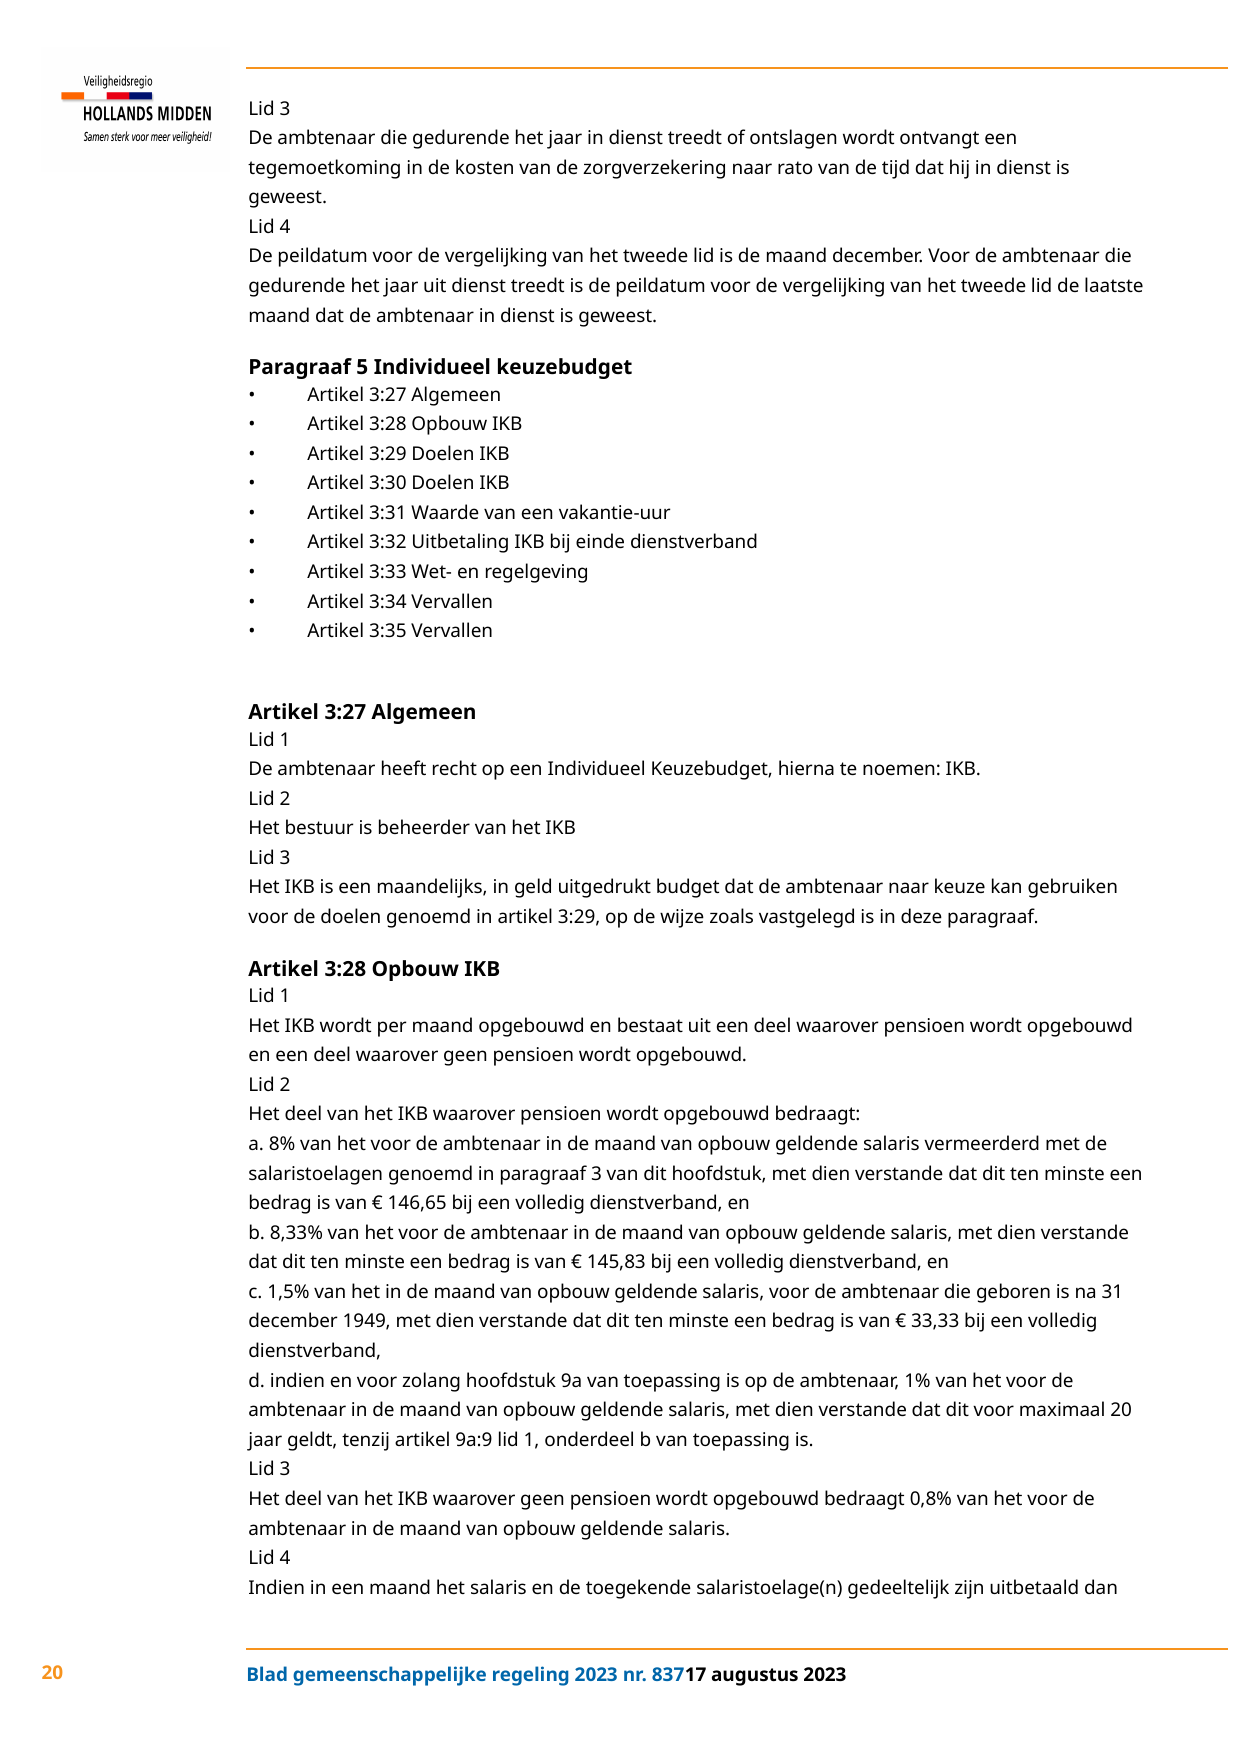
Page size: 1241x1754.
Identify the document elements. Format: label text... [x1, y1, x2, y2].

text Lid 4 [248, 213, 1152, 239]
text Het deel van het IKB waarover pensioen wordt opgebouwd bedraagt: [248, 1101, 1152, 1126]
text Lid 3 [248, 95, 1152, 121]
text Indien in een maand het salaris en de toegekende salaristoelage(n) gedeeltelijk zijn uitbetaald dan [248, 1574, 1152, 1599]
picture [41, 47, 231, 172]
list Artikel 3:32 Uitbetaling IKB bij einde dienstverband [248, 529, 1152, 554]
list Artikel 3:31 Waarde van een vakantie-uur [248, 499, 1152, 525]
list Artikel 3:28 Opbouw IKB [248, 410, 1152, 436]
text Het IKB is een maandelijks, in geld uitgedrukt budget dat de ambtenaar naar keuze kan gebruiken voor de doelen genoemd in artikel 3:29, op de wijze zoals vastgelegd is in deze paragraaf. [248, 874, 1152, 929]
text Het deel van het IKB waarover geen pensioen wordt opgebouwd bedraagt 0,8% van het voor de ambtenaar in de maand van opbouw geldende salaris. [248, 1485, 1152, 1540]
text Artikel 3:27 Algemeen [248, 697, 1152, 726]
text a. 8% van het voor de ambtenaar in de maand van opbouw geldende salaris vermeerderd met de salaristoelagen genoemd in paragraaf 3 van dit hoofdstuk, met dien verstande dat dit ten minste een bedrag is van € 146,65 bij een volledig dienstverband, en [248, 1130, 1152, 1215]
list Artikel 3:35 Vervallen [248, 617, 1152, 643]
text Lid 2 [248, 785, 1152, 811]
text c. 1,5% van het in de maand van opbouw geldende salaris, voor de ambtenaar die geboren is na 31 december 1949, met dien verstande dat dit ten minste een bedrag is van € 33,33 bij een volledig dienstverband, [248, 1278, 1152, 1363]
text De peildatum voor de vergelijking van het tweede lid is de maand december. Voor de ambtenaar die gedurende het jaar uit dienst treedt is de peildatum voor de vergelijking van het tweede lid de laatste maand dat de ambtenaar in dienst is geweest. [248, 243, 1152, 328]
text Paragraaf 5 Individueel keuzebudget [248, 352, 1152, 381]
text Het bestuur is beheerder van het IKB [248, 814, 1152, 840]
text De ambtenaar die gedurende het jaar in dienst treedt of ontslagen wordt ontvangt een tegemoetkoming in de kosten van de zorgverzekering naar rato van de tijd dat hij in dienst is geweest. [248, 124, 1152, 209]
text Lid 1 [248, 726, 1152, 752]
text Lid 2 [248, 1071, 1152, 1097]
text De ambtenaar heeft recht op een Individueel Keuzebudget, hierna te noemen: IKB. [248, 755, 1152, 781]
text Lid 1 [248, 982, 1152, 1008]
text Lid 4 [248, 1544, 1152, 1570]
text Lid 3 [248, 844, 1152, 870]
text d. indien en voor zolang hoofdstuk 9a van toepassing is op de ambtenaar, 1% van het voor de ambtenaar in de maand van opbouw geldende salaris, met dien verstande dat dit voor maximaal 20 jaar geldt, tenzij artikel 9a:9 lid 1, onderdeel b van toepassing is. [248, 1367, 1152, 1452]
text b. 8,33% van het voor de ambtenaar in de maand van opbouw geldende salaris, met dien verstande dat dit ten minste een bedrag is van € 145,83 bij een volledig dienstverband, en [248, 1219, 1152, 1274]
list Artikel 3:33 Wet- en regelgeving [248, 558, 1152, 584]
text Artikel 3:28 Opbouw IKB [248, 954, 1152, 982]
text Het IKB wordt per maand opgebouwd en bestaat uit een deel waarover pensioen wordt opgebouwd en een deel waarover geen pensioen wordt opgebouwd. [248, 1012, 1152, 1067]
list Artikel 3:29 Doelen IKB [248, 440, 1152, 466]
list Artikel 3:27 Algemeen [248, 381, 1152, 406]
list Artikel 3:30 Doelen IKB [248, 469, 1152, 495]
text Lid 3 [248, 1456, 1152, 1481]
list Artikel 3:34 Vervallen [248, 588, 1152, 613]
